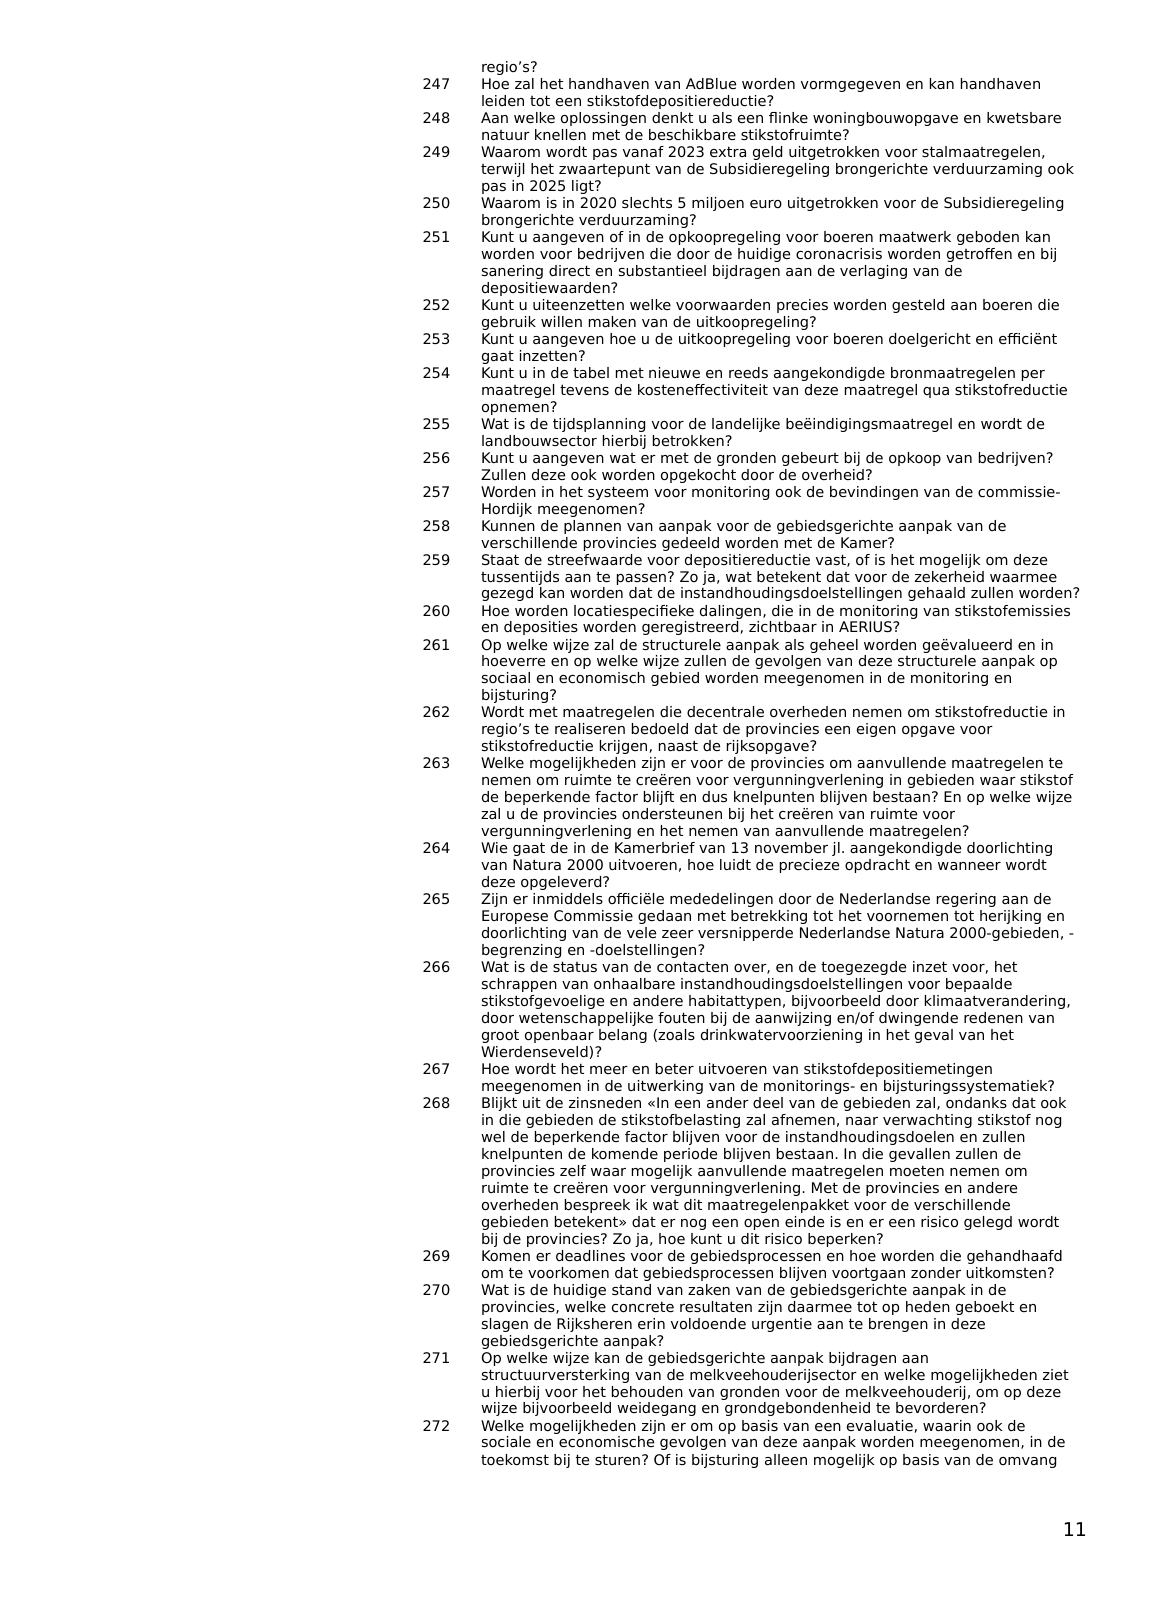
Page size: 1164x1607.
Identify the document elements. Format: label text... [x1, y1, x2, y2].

table_cell 249 [422, 144, 475, 195]
table_cell 269 [422, 1248, 475, 1282]
table_cell Kunt u aangeven hoe u de uitkoopregeling voor boeren doelgericht en efficiënt gaat inzetten? [475, 331, 1087, 365]
table_cell 251 [422, 229, 475, 297]
table_cell 268 [422, 1095, 475, 1248]
table_cell 267 [422, 1061, 475, 1095]
table_cell Komen er deadlines voor de gebiedsprocessen en hoe worden die gehandhaafd om te voorkomen dat gebiedsprocessen blijven voortgaan zonder uitkomsten? [475, 1248, 1087, 1282]
table_cell 261 [422, 636, 475, 704]
table_cell 264 [422, 840, 475, 891]
table_cell 247 [422, 76, 475, 110]
table_cell Hoe zal het handhaven van AdBlue worden vormgegeven en kan handhaven leiden tot een stikstofdepositiereductie? [475, 76, 1087, 110]
table_cell Waarom wordt pas vanaf 2023 extra geld uitgetrokken voor stalmaatregelen, terwijl het zwaartepunt van de Subsidieregeling brongerichte verduurzaming ook pas in 2025 ligt? [475, 144, 1087, 195]
table_cell 254 [422, 365, 475, 416]
table_cell 266 [422, 959, 475, 1061]
table_cell 259 [422, 551, 475, 602]
table_cell Welke mogelijkheden zijn er voor de provincies om aanvullende maatregelen te nemen om ruimte te creëren voor vergunningverlening in gebieden waar stikstof de beperkende factor blijft en dus knelpunten blijven bestaan? En op welke wijze zal u de provincies ondersteunen bij het creëren van ruimte voor vergunningverlening en het nemen van aanvullende maatregelen? [475, 755, 1087, 840]
table_cell 253 [422, 331, 475, 365]
table_cell Aan welke oplossingen denkt u als een flinke woningbouwopgave en kwetsbare natuur knellen met de beschikbare stikstofruimte? [475, 110, 1087, 144]
table_cell 256 [422, 450, 475, 483]
table_cell 250 [422, 195, 475, 229]
table_cell regio’s? [475, 59, 1087, 76]
table_cell Kunt u aangeven of in de opkoopregeling voor boeren maatwerk geboden kan worden voor bedrijven die door de huidige coronacrisis worden getroffen en bij sanering direct en substantieel bijdragen aan de verlaging van de depositiewaarden? [475, 229, 1087, 297]
table_cell Kunt u uiteenzetten welke voorwaarden precies worden gesteld aan boeren die gebruik willen maken van de uitkoopregeling? [475, 297, 1087, 331]
table_cell Worden in het systeem voor monitoring ook de bevindingen van de commissie- Hordijk meegenomen? [475, 484, 1087, 517]
table_cell 272 [422, 1418, 475, 1468]
table_cell 255 [422, 416, 475, 449]
table_cell 262 [422, 704, 475, 755]
table_cell Kunt u aangeven wat er met de gronden gebeurt bij de opkoop van bedrijven? Zullen deze ook worden opgekocht door de overheid? [475, 450, 1087, 483]
table_cell Hoe wordt het meer en beter uitvoeren van stikstofdepositiemetingen meegenomen in de uitwerking van de monitorings- en bijsturingssystematiek? [475, 1061, 1087, 1095]
table_cell Waarom is in 2020 slechts 5 miljoen euro uitgetrokken voor de Subsidieregeling brongerichte verduurzaming? [475, 195, 1087, 229]
table_cell Blijkt uit de zinsneden «In een ander deel van de gebieden zal, ondanks dat ook in die gebieden de stikstofbelasting zal afnemen, naar verwachting stikstof nog wel de beperkende factor blijven voor de instandhoudingsdoelen en zullen knelpunten de komende periode blijven bestaan. In die gevallen zullen de provincies zelf waar mogelijk aanvullende maatregelen moeten nemen om ruimte te creëren voor vergunningverlening. Met de provincies en andere overheden bespreek ik wat dit maatregelenpakket voor de verschillende gebieden betekent» dat er nog een open einde is en er een risico gelegd wordt bij de provincies? Zo ja, hoe kunt u dit risico beperken? [475, 1095, 1087, 1248]
table_cell 252 [422, 297, 475, 331]
table_cell 271 [422, 1350, 475, 1417]
table_cell 248 [422, 110, 475, 144]
table_cell Zijn er inmiddels officiële mededelingen door de Nederlandse regering aan de Europese Commissie gedaan met betrekking tot het voornemen tot herijking en doorlichting van de vele zeer versnipperde Nederlandse Natura 2000-gebieden, -begrenzing en -doelstellingen? [475, 891, 1087, 959]
table_cell [422, 59, 475, 76]
table_cell Kunnen de plannen van aanpak voor de gebiedsgerichte aanpak van de verschillende provincies gedeeld worden met de Kamer? [475, 518, 1087, 551]
table_cell Wat is de status van de contacten over, en de toegezegde inzet voor, het schrappen van onhaalbare instandhoudingsdoelstellingen voor bepaalde stikstofgevoelige en andere habitattypen, bijvoorbeeld door klimaatverandering, door wetenschappelijke fouten bij de aanwijzing en/of dwingende redenen van groot openbaar belang (zoals drinkwatervoorziening in het geval van het Wierdenseveld)? [475, 959, 1087, 1061]
table_cell 263 [422, 755, 475, 840]
table_cell Wie gaat de in de Kamerbrief van 13 november jl. aangekondigde doorlichting van Natura 2000 uitvoeren, hoe luidt de precieze opdracht en wanneer wordt deze opgeleverd? [475, 840, 1087, 891]
table_cell Hoe worden locatiespecifieke dalingen, die in de monitoring van stikstofemissies en deposities worden geregistreerd, zichtbaar in AERIUS? [475, 603, 1087, 636]
table_cell Wat is de tijdsplanning voor de landelijke beëindigingsmaatregel en wordt de landbouwsector hierbij betrokken? [475, 416, 1087, 449]
table_cell 260 [422, 603, 475, 636]
table_cell Op welke wijze zal de structurele aanpak als geheel worden geëvalueerd en in hoeverre en op welke wijze zullen de gevolgen van deze structurele aanpak op sociaal en economisch gebied worden meegenomen in de monitoring en bijsturing? [475, 636, 1087, 704]
table_cell 270 [422, 1282, 475, 1349]
table_cell 257 [422, 484, 475, 517]
table_cell Staat de streefwaarde voor depositiereductie vast, of is het mogelijk om deze tussentijds aan te passen? Zo ja, wat betekent dat voor de zekerheid waarmee gezegd kan worden dat de instandhoudingsdoelstellingen gehaald zullen worden? [475, 551, 1087, 602]
table_cell Wordt met maatregelen die decentrale overheden nemen om stikstofreductie in regio’s te realiseren bedoeld dat de provincies een eigen opgave voor stikstofreductie krijgen, naast de rijksopgave? [475, 704, 1087, 755]
table_cell 265 [422, 891, 475, 959]
table_cell Wat is de huidige stand van zaken van de gebiedsgerichte aanpak in de provincies, welke concrete resultaten zijn daarmee tot op heden geboekt en slagen de Rijksheren erin voldoende urgentie aan te brengen in deze gebiedsgerichte aanpak? [475, 1282, 1087, 1349]
table_cell Kunt u in de tabel met nieuwe en reeds aangekondigde bronmaatregelen per maatregel tevens de kosteneffectiviteit van deze maatregel qua stikstofreductie opnemen? [475, 365, 1087, 416]
table_cell 258 [422, 518, 475, 551]
table_cell Op welke wijze kan de gebiedsgerichte aanpak bijdragen aan structuurversterking van de melkveehouderijsector en welke mogelijkheden ziet u hierbij voor het behouden van gronden voor de melkveehouderij, om op deze wijze bijvoorbeeld weidegang en grondgebondenheid te bevorderen? [475, 1350, 1087, 1417]
table_cell Welke mogelijkheden zijn er om op basis van een evaluatie, waarin ook de sociale en economische gevolgen van deze aanpak worden meegenomen, in de toekomst bij te sturen? Of is bijsturing alleen mogelijk op basis van de omvang [475, 1418, 1087, 1468]
